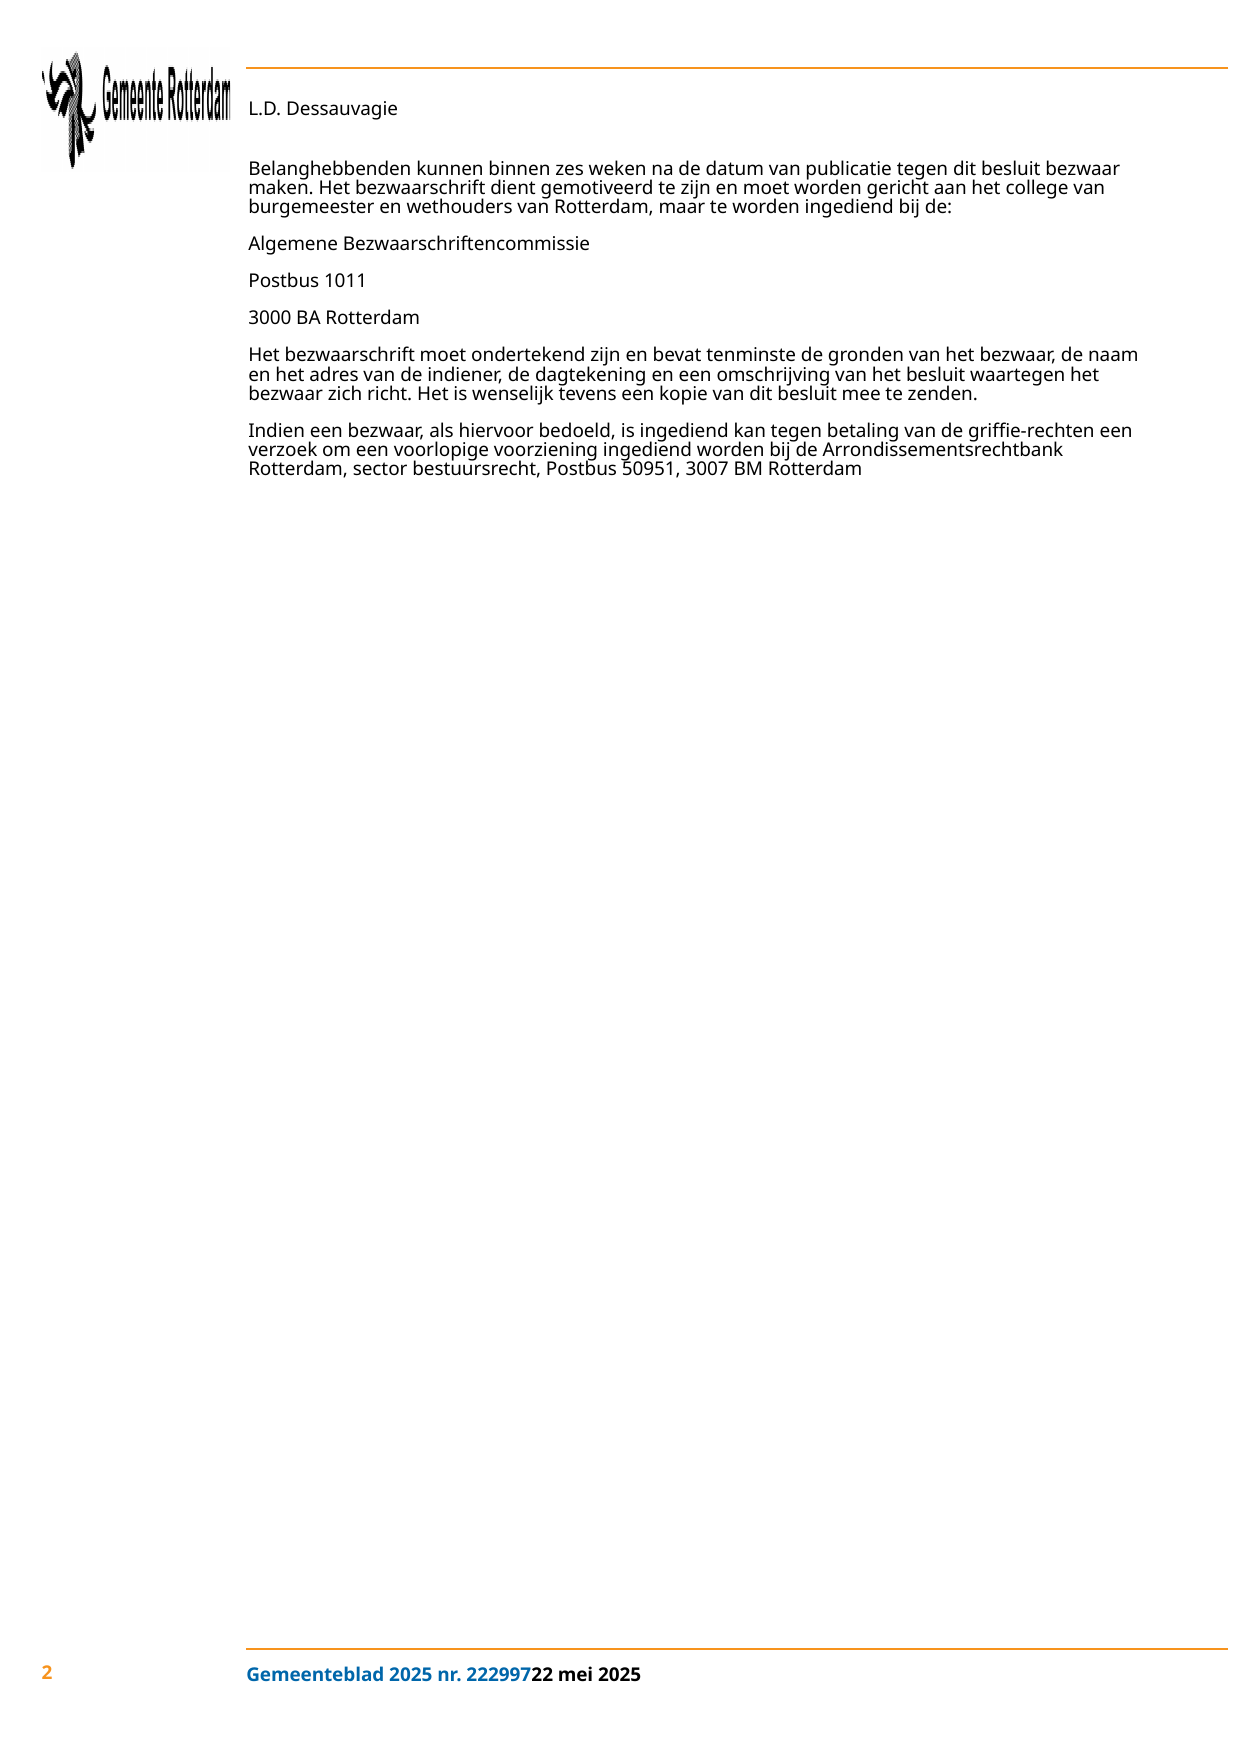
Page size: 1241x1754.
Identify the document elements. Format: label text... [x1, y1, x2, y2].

picture [41, 47, 231, 172]
text L.D. Dessauvagie [248, 95, 1152, 121]
text Indien een bezwaar, als hiervoor bedoeld, is ingediend kan tegen betaling van de griffie-rechten een verzoek om een voorlopige voorziening ingediend worden bij de Arrondissementsrechtbank Rotterdam, sector bestuursrecht, Postbus 50951, 3007 BM Rotterdam [248, 422, 1152, 480]
text Belanghebbenden kunnen binnen zes weken na de datum van publicatie tegen dit besluit bezwaar maken. Het bezwaarschrift dient gemotiveerd te zijn en moet worden gericht aan het college van burgemeester en wethouders van Rotterdam, maar te worden ingediend bij de: [248, 160, 1152, 218]
text Het bezwaarschrift moet ondertekend zijn en bevat tenminste de gronden van het bezwaar, de naam en het adres van de indiener, de dagtekening en een omschrijving van het besluit waartegen het bezwaar zich richt. Het is wenselijk tevens een kopie van dit besluit mee te zenden. [248, 346, 1152, 404]
text Algemene Bezwaarschriftencommissie [248, 235, 1152, 255]
text 3000 BA Rotterdam [248, 309, 1152, 329]
text Postbus 1011 [248, 272, 1152, 292]
